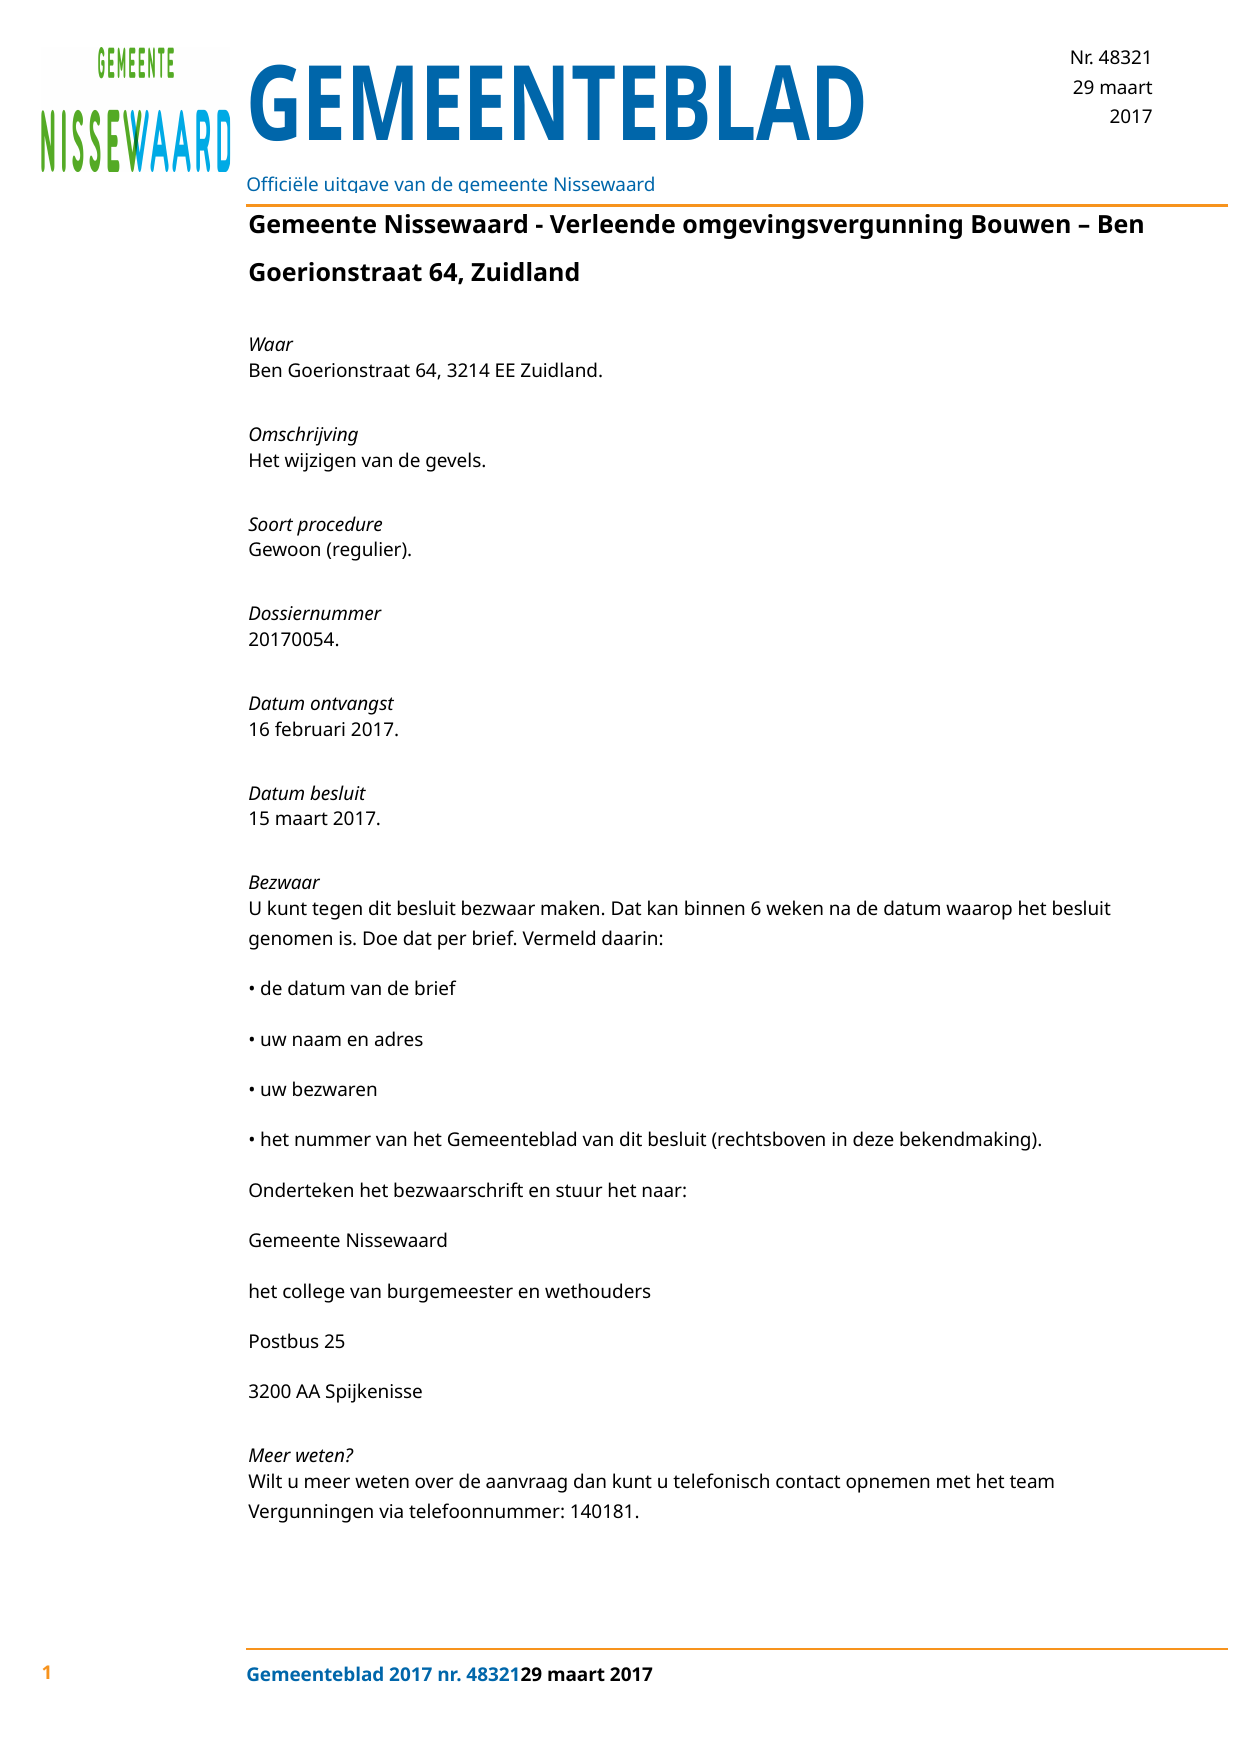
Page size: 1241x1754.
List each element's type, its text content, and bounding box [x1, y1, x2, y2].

text Het wijzigen van de gevels. [248, 447, 1152, 473]
text Onderteken het bezwaarschrift en stuur het naar: [248, 1177, 1152, 1203]
text 20170054. [248, 626, 1152, 652]
picture [176, 157, 187, 172]
text Bezwaar [248, 869, 1152, 895]
text • de datum van de brief [248, 975, 1152, 1001]
text • uw bezwaren [248, 1076, 1152, 1102]
text Postbus 25 [248, 1328, 1152, 1354]
text • het nummer van het Gemeenteblad van dit besluit (rechtsboven in deze bekendmaking). [248, 1127, 1152, 1152]
text het college van burgemeester en wethouders [248, 1278, 1152, 1303]
picture [201, 122, 206, 138]
text Gemeente Nissewaard [248, 1227, 1152, 1253]
text Gewoon (regulier). [248, 537, 1152, 562]
text Datum besluit [248, 780, 1152, 806]
text Datum ontvangst [248, 690, 1152, 716]
text Soort procedure [248, 511, 1152, 537]
text Dossiernummer [248, 601, 1152, 626]
text Omschrijving [248, 421, 1152, 447]
text U kunt tegen dit besluit bezwaar maken. Dat kan binnen 6 weken na de datum waarop het besluit genomen is. Doe dat per brief. Vermeld daarin: [248, 895, 1152, 951]
picture [154, 157, 165, 172]
text 16 februari 2017. [248, 716, 1152, 742]
text Wilt u meer weten over de aanvraag dan kunt u telefonisch contact opnemen met het team Vergunningen via telefoonnummer: 140181. [248, 1468, 1152, 1524]
text 15 maart 2017. [248, 806, 1152, 831]
text • uw naam en adres [248, 1026, 1152, 1051]
picture [200, 151, 206, 172]
picture [222, 122, 227, 160]
text Meer weten? [248, 1443, 1152, 1468]
text Gemeente Nissewaard - Verleende omgevingsvergunning Bouwen – Ben Goerionstraat 64, Zuidland [248, 207, 1152, 288]
picture [41, 47, 231, 172]
text Ben Goerionstraat 64, 3214 EE Zuidland. [248, 357, 1152, 383]
text Waar [248, 331, 1152, 357]
text 3200 AA Spijkenisse [248, 1379, 1152, 1404]
